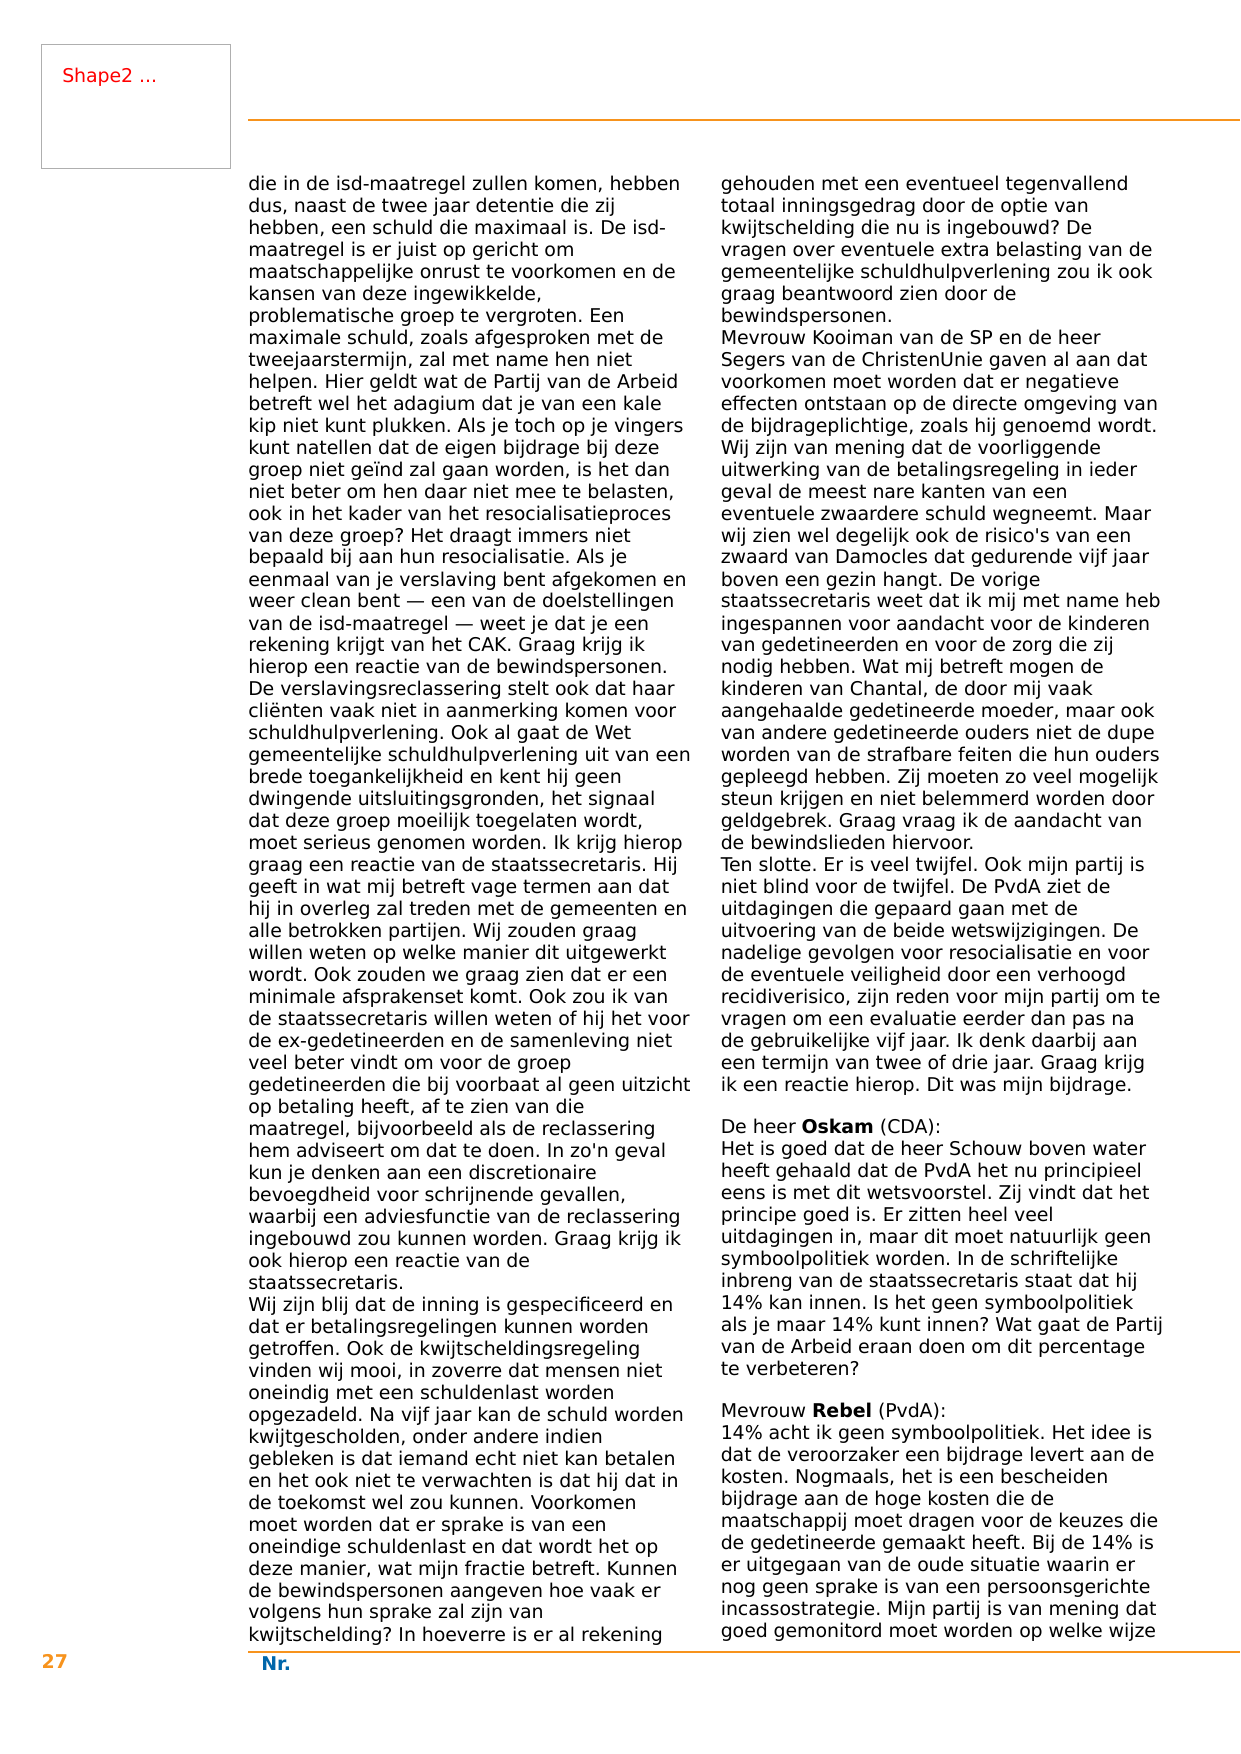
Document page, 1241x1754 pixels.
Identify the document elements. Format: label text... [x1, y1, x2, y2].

text Mevrouw Kooiman van de SP en de heer Segers van de ChristenUnie gaven al aan dat voorkomen moet worden dat er negatieve effecten ontstaan op de directe omgeving van de bijdrageplichtige, zoals hij genoemd wordt. Wij zijn van mening dat de voorliggende uitwerking van de betalingsregeling in ieder geval de meest nare kanten van een eventuele zwaardere schuld wegneemt. Maar wij zien wel degelijk ook de risico's van een zwaard van Damocles dat gedurende vijf jaar boven een gezin hangt. De vorige staatssecretaris weet dat ik mij met name heb ingespannen voor aandacht voor de kinderen van gedetineerden en voor de zorg die zij nodig hebben. Wat mij betreft mogen de kinderen van Chantal, de door mij vaak aangehaalde gedetineerde moeder, maar ook van andere gedetineerde ouders niet de dupe worden van de strafbare feiten die hun ouders gepleegd hebben. Zij moeten zo veel mogelijk steun krijgen en niet belemmerd worden door geldgebrek. Graag vraag ik de aandacht van de bewindslieden hiervoor. [721, 327, 1163, 854]
text gehouden met een eventueel tegenvallend totaal inningsgedrag door de optie van kwijtschelding die nu is ingebouwd? De vragen over eventuele extra belasting van de gemeentelijke schuldhulpverlening zou ik ook graag beantwoord zien door de bewindspersonen. [721, 173, 1163, 327]
text Ten slotte. Er is veel twijfel. Ook mijn partij is niet blind voor de twijfel. De PvdA ziet de uitdagingen die gepaard gaan met de uitvoering van de beide wetswijzigingen. De nadelige gevolgen voor resocialisatie en voor de eventuele veiligheid door een verhoogd recidiverisico, zijn reden voor mijn partij om te vragen om een evaluatie eerder dan pas na de gebruikelijke vijf jaar. Ik denk daarbij aan een termijn van twee of drie jaar. Graag krijg ik een reactie hierop. Dit was mijn bijdrage. [721, 854, 1163, 1096]
text Het is goed dat de heer Schouw boven water heeft gehaald dat de PvdA het nu principieel eens is met dit wetsvoorstel. Zij vindt dat het principe goed is. Er zitten heel veel uitdagingen in, maar dit moet natuurlijk geen symboolpolitiek worden. In de schriftelijke inbreng van de staatssecretaris staat dat hij 14% kan innen. Is het geen symboolpolitiek als je maar 14% kunt innen? Wat gaat de Partij van de Arbeid eraan doen om dit percentage te verbeteren? [721, 1138, 1163, 1380]
text De verslavingsreclassering stelt ook dat haar cliënten vaak niet in aanmerking komen voor schuldhulpverlening. Ook al gaat de Wet gemeentelijke schuldhulpverlening uit van een brede toegankelijkheid en kent hij geen dwingende uitsluitingsgronden, het signaal dat deze groep moeilijk toegelaten wordt, moet serieus genomen worden. Ik krijg hierop graag een reactie van de staatssecretaris. Hij geeft in wat mij betreft vage termen aan dat hij in overleg zal treden met de gemeenten en alle betrokken partijen. Wij zouden graag willen weten op welke manier dit uitgewerkt wordt. Ook zouden we graag zien dat er een minimale afsprakenset komt. Ook zou ik van de staatssecretaris willen weten of hij het voor de ex-gedetineerden en de samenleving niet veel beter vindt om voor de groep gedetineerden die bij voorbaat al geen uitzicht op betaling heeft, af te zien van die maatregel, bijvoorbeeld als de reclassering hem adviseert om dat te doen. In zo'n geval kun je denken aan een discretionaire bevoegdheid voor schrijnende gevallen, waarbij een adviesfunctie van de reclassering ingebouwd zou kunnen worden. Graag krijg ik ook hierop een reactie van de staatssecretaris. [248, 678, 691, 1294]
text 14% acht ik geen symboolpolitiek. Het idee is dat de veroorzaker een bijdrage levert aan de kosten. Nogmaals, het is een bescheiden bijdrage aan de hoge kosten die de maatschappij moet dragen voor de keuzes die de gedetineerde gemaakt heeft. Bij de 14% is er uitgegaan van de oude situatie waarin er nog geen sprake is van een persoonsgerichte incassostrategie. Mijn partij is van mening dat goed gemonitord moet worden op welke wijze [721, 1422, 1163, 1641]
text die in de isd-maatregel zullen komen, hebben dus, naast de twee jaar detentie die zij hebben, een schuld die maximaal is. De isd-maatregel is er juist op gericht om maatschappelijke onrust te voorkomen en de kansen van deze ingewikkelde, problematische groep te vergroten. Een maximale schuld, zoals afgesproken met de tweejaarstermijn, zal met name hen niet helpen. Hier geldt wat de Partij van de Arbeid betreft wel het adagium dat je van een kale kip niet kunt plukken. Als je toch op je vingers kunt natellen dat de eigen bijdrage bij deze groep niet geïnd zal gaan worden, is het dan niet beter om hen daar niet mee te belasten, ook in het kader van het resocialisatieproces van deze groep? Het draagt immers niet bepaald bij aan hun resocialisatie. Als je eenmaal van je verslaving bent afgekomen en weer clean bent — een van de doelstellingen van de isd-maatregel — weet je dat je een rekening krijgt van het CAK. Graag krijg ik hierop een reactie van de bewindspersonen. [248, 173, 691, 678]
text Mevrouw Rebel (PvdA): [721, 1400, 1163, 1422]
text De heer Oskam (CDA): [721, 1116, 1163, 1138]
text Wij zijn blij dat de inning is gespecificeerd en dat er betalingsregelingen kunnen worden getroffen. Ook de kwijtscheldingsregeling vinden wij mooi, in zoverre dat mensen niet oneindig met een schuldenlast worden opgezadeld. Na vijf jaar kan de schuld worden kwijtgescholden, onder andere indien gebleken is dat iemand echt niet kan betalen en het ook niet te verwachten is dat hij dat in de toekomst wel zou kunnen. Voorkomen moet worden dat er sprake is van een oneindige schuldenlast en dat wordt het op deze manier, wat mijn fractie betreft. Kunnen de bewindspersonen aangeven hoe vaak er volgens hun sprake zal zijn van kwijtschelding? In hoeverre is er al rekening [248, 1294, 691, 1645]
